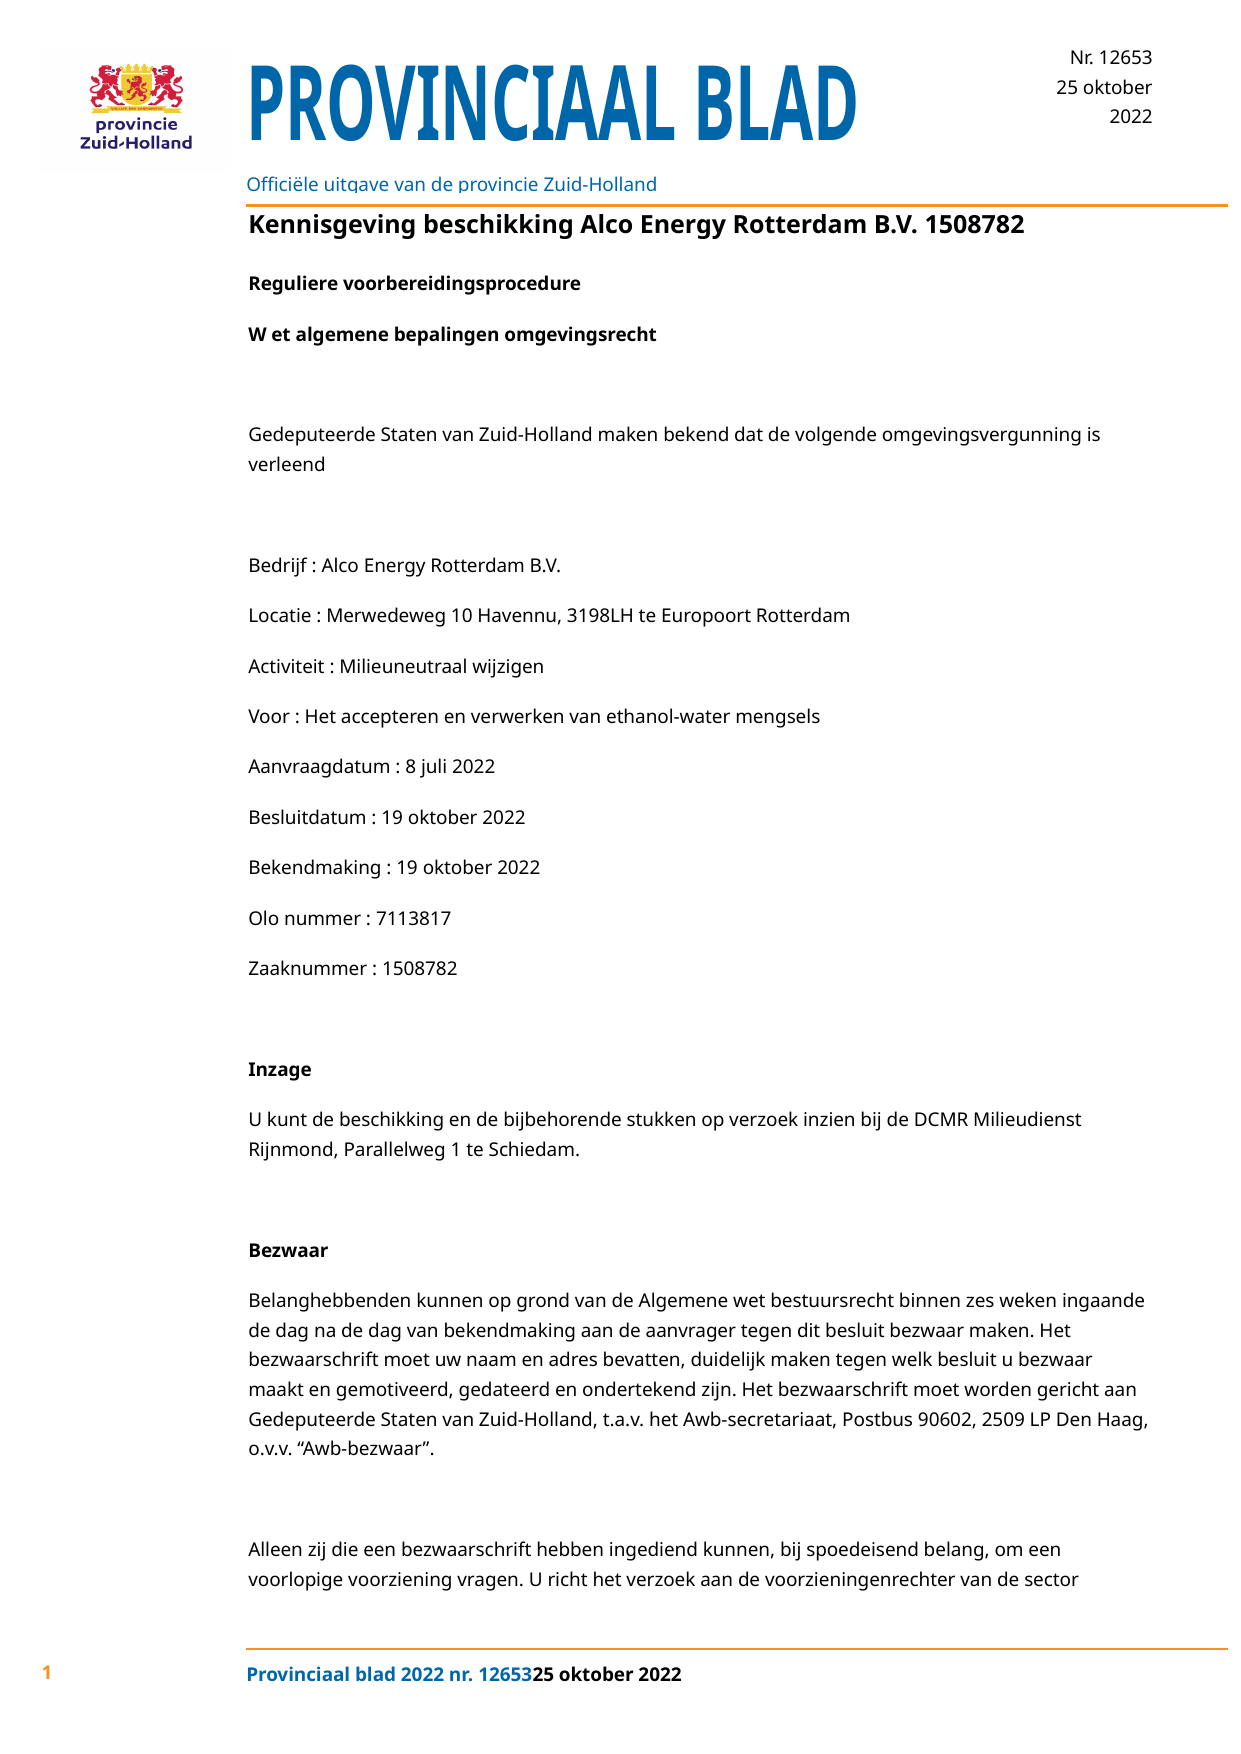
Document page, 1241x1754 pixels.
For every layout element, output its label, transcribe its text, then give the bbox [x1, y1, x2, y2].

text Gedeputeerde Staten van Zuid-Holland maken bekend dat de volgende omgevingsvergunning is verleend [248, 422, 1152, 477]
text Bekendmaking : 19 oktober 2022 [248, 854, 1152, 880]
text Bezwaar [248, 1237, 1152, 1263]
text Activiteit : Milieuneutraal wijzigen [248, 653, 1152, 678]
text U kunt de beschikking en de bijbehorende stukken op verzoek inzien bij de DCMR Milieudienst Rijnmond, Parallelweg 1 te Schiedam. [248, 1107, 1152, 1162]
text Locatie : Merwedeweg 10 Havennu, 3198LH te Europoort Rotterdam [248, 602, 1152, 628]
picture [41, 47, 231, 172]
text Voor : Het accepteren en verwerken van ethanol-water mengsels [248, 703, 1152, 729]
text W et algemene bepalingen omgevingsrecht [248, 321, 1152, 346]
text Besluitdatum : 19 oktober 2022 [248, 804, 1152, 830]
text Kennisgeving beschikking Alco Energy Rotterdam B.V. 1508782 [248, 207, 1152, 241]
text Bedrijf : Alco Energy Rotterdam B.V. [248, 552, 1152, 578]
text Reguliere voorbereidingsprocedure [248, 270, 1152, 296]
text Aanvraagdatum : 8 juli 2022 [248, 754, 1152, 779]
text Olo nummer : 7113817 [248, 905, 1152, 931]
text Alleen zij die een bezwaarschrift hebben ingediend kunnen, bij spoedeisend belang, om een voorlopige voorziening vragen. U richt het verzoek aan de voorzieningenrechter van de sector [248, 1536, 1152, 1591]
text Zaaknummer : 1508782 [248, 955, 1152, 981]
text Inzage [248, 1056, 1152, 1082]
text Belanghebbenden kunnen op grond van de Algemene wet bestuursrecht binnen zes weken ingaande de dag na de dag van bekendmaking aan de aanvrager tegen dit besluit bezwaar maken. Het bezwaarschrift moet uw naam en adres bevatten, duidelijk maken tegen welk besluit u bezwaar maakt en gemotiveerd, gedateerd en ondertekend zijn. Het bezwaarschrift moet worden gericht aan Gedeputeerde Staten van Zuid-Holland, t.a.v. het Awb-secretariaat, Postbus 90602, 2509 LP Den Haag, o.v.v. “Awb-bezwaar”. [248, 1287, 1152, 1461]
